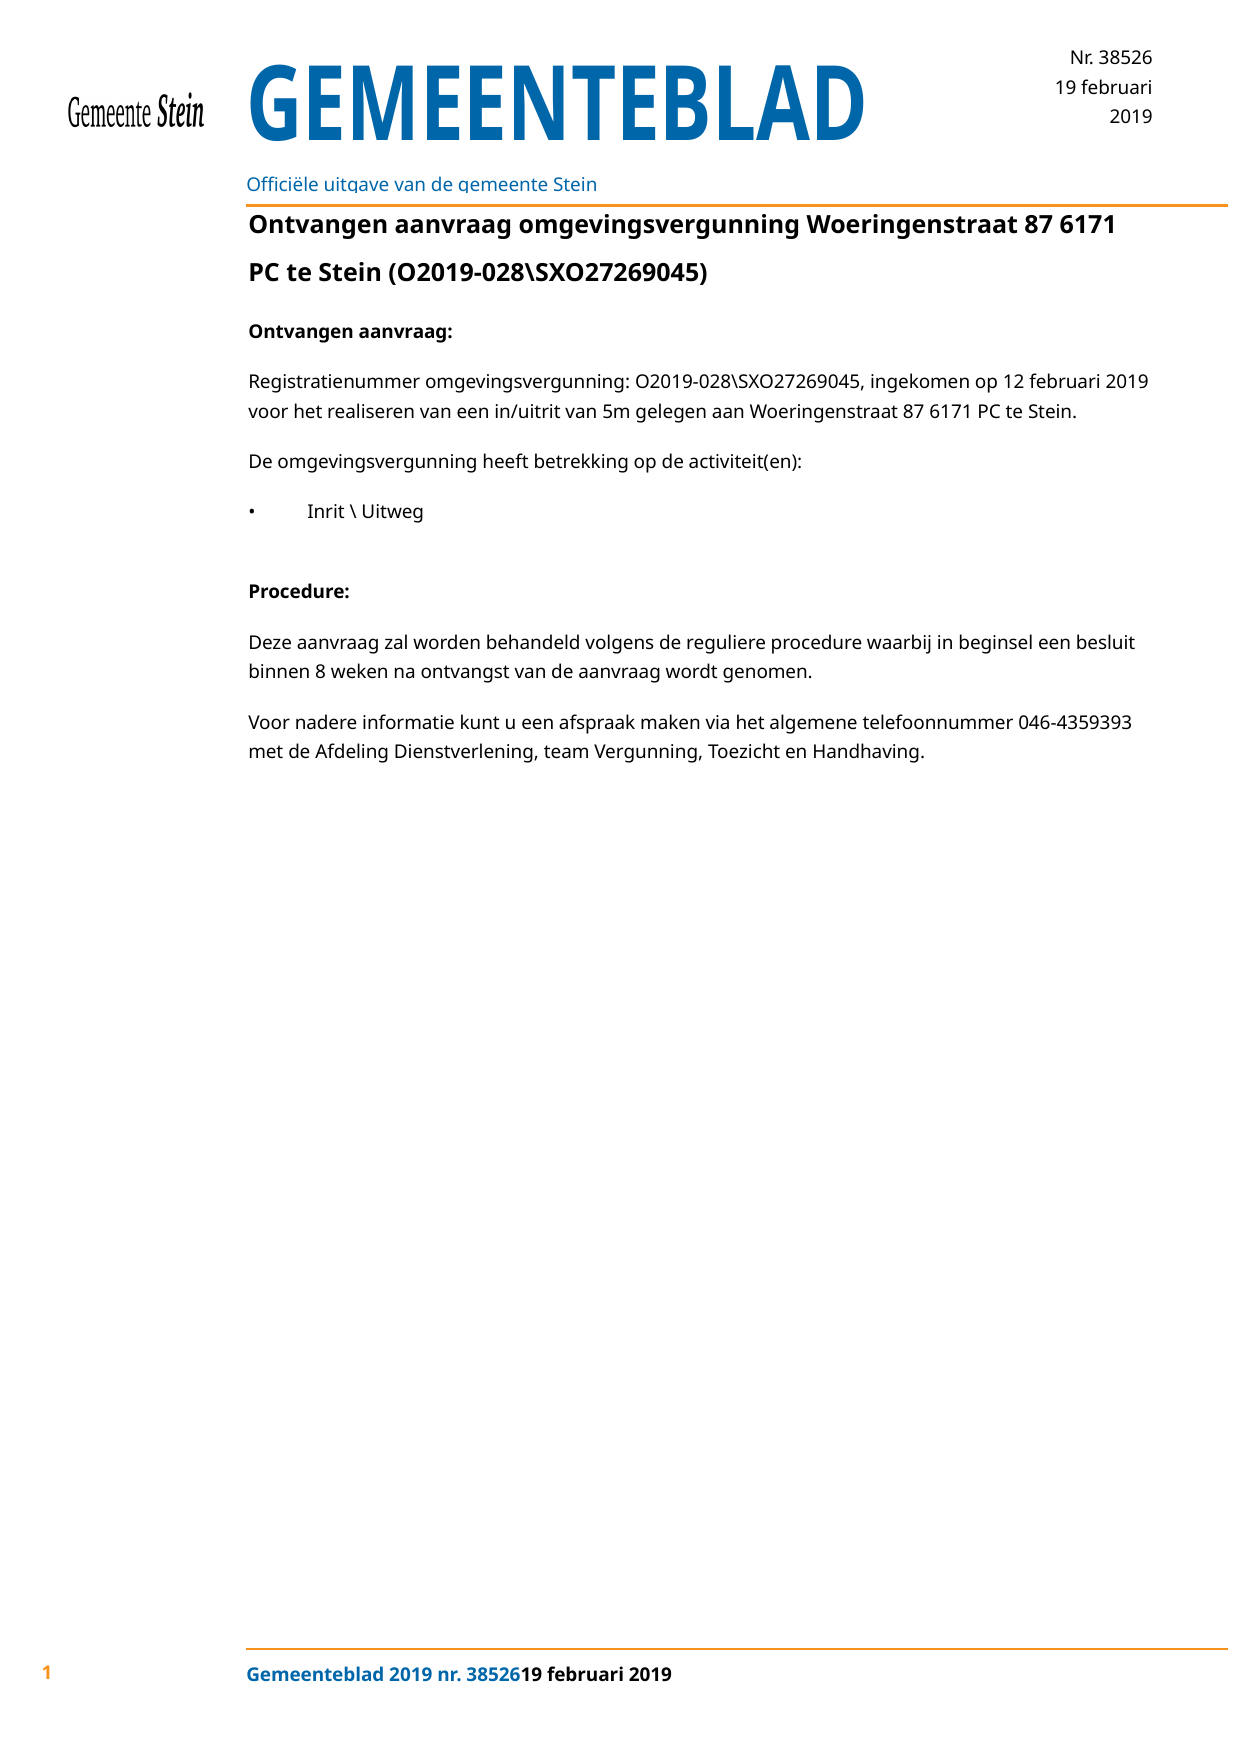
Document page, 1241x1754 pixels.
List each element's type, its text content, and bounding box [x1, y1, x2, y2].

text Ontvangen aanvraag: [248, 318, 1152, 344]
text Ontvangen aanvraag omgevingsvergunning Woeringenstraat 87 6171 PC te Stein (O2019-028\SXO27269045) [248, 207, 1152, 288]
text De omgevingsvergunning heeft betrekking op de activiteit(en): [248, 448, 1152, 474]
picture [41, 47, 231, 172]
text Voor nadere informatie kunt u een afspraak maken via het algemene telefoonnummer 046-4359393 met de Afdeling Dienstverlening, team Vergunning, Toezicht en Handhaving. [248, 709, 1152, 764]
text Deze aanvraag zal worden behandeld volgens de reguliere procedure waarbij in beginsel een besluit binnen 8 weken na ontvangst van de aanvraag wordt genomen. [248, 629, 1152, 684]
list Inrit \ Uitweg [248, 499, 1152, 524]
text Registratienummer omgevingsvergunning: O2019-028\SXO27269045, ingekomen op 12 februari 2019 voor het realiseren van een in/uitrit van 5m gelegen aan Woeringenstraat 87 6171 PC te Stein. [248, 368, 1152, 424]
text Procedure: [248, 579, 1152, 604]
